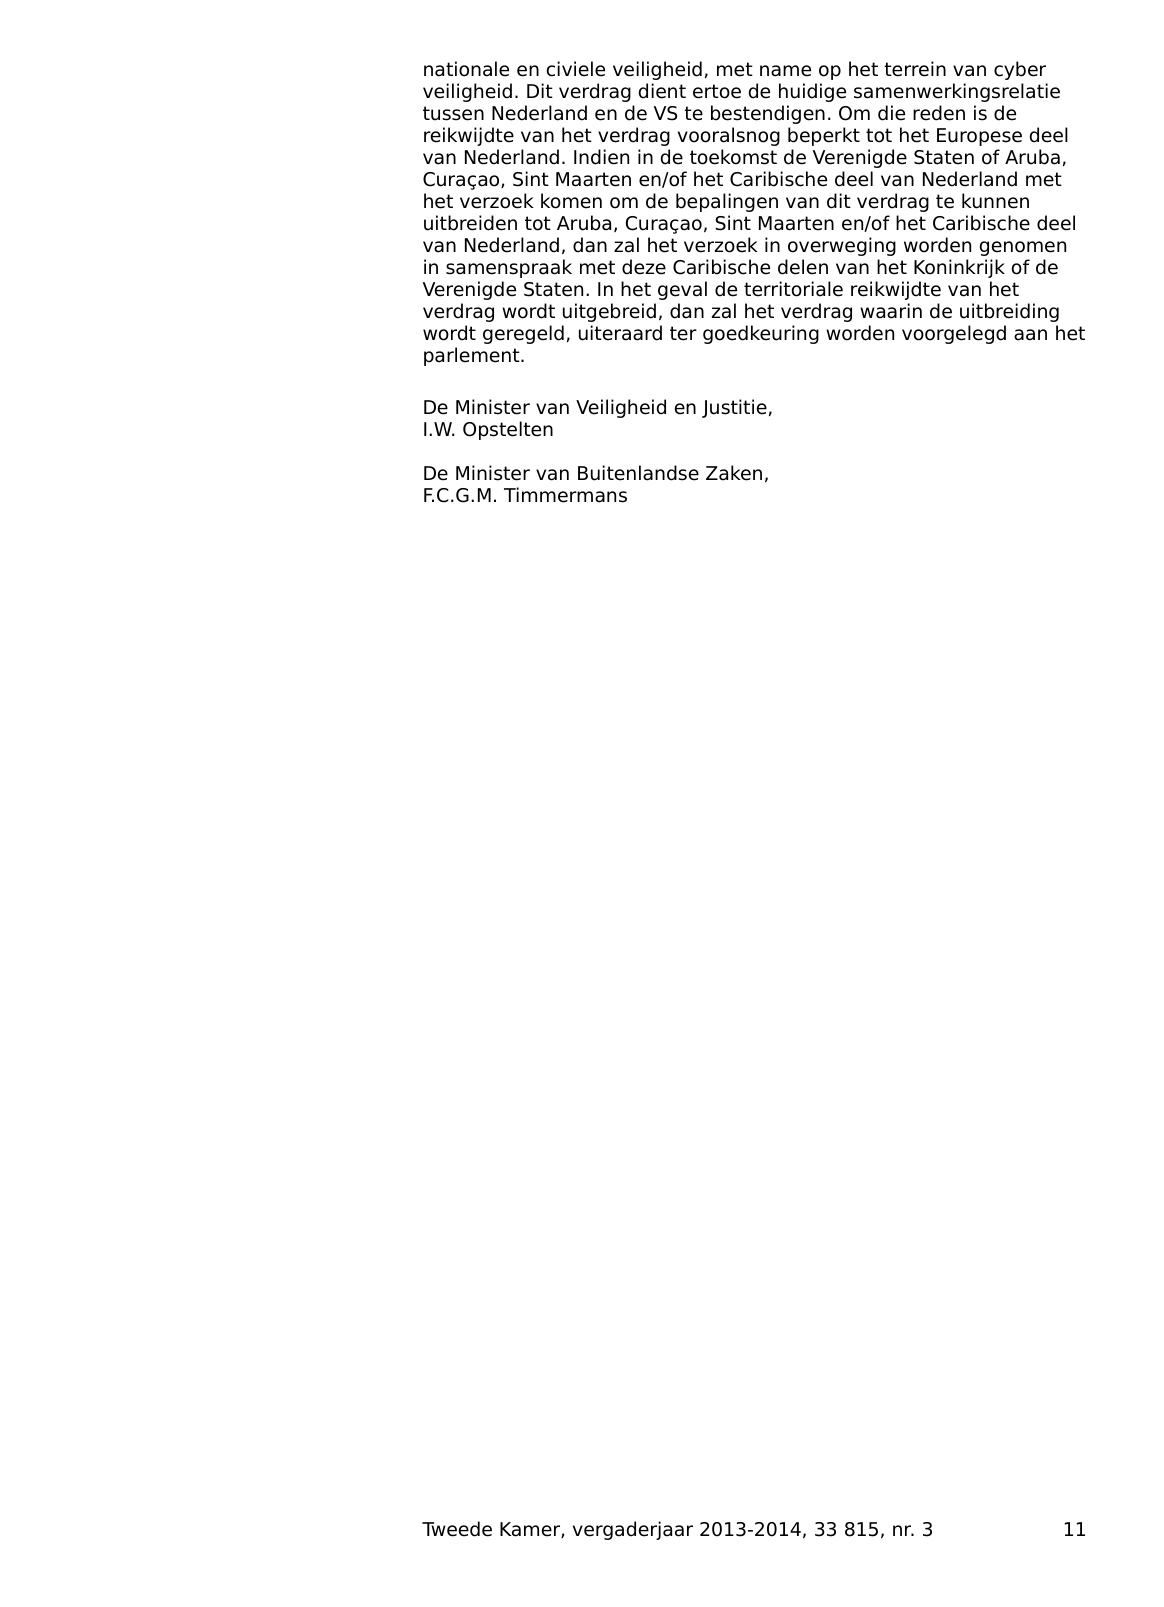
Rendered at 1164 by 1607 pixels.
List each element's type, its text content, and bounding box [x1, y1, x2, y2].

text De Minister van Veiligheid en Justitie, I.W. Opstelten [422, 397, 1087, 441]
text De Minister van Buitenlandse Zaken, F.C.G.M. Timmermans [422, 463, 1087, 507]
text nationale en civiele veiligheid, met name op het terrein van cyber veiligheid. Dit verdrag dient ertoe de huidige samenwerkingsrelatie tussen Nederland en de VS te bestendigen. Om die reden is de reikwijdte van het verdrag vooralsnog beperkt tot het Europese deel van Nederland. Indien in de toekomst de Verenigde Staten of Aruba, Curaçao, Sint Maarten en/of het Caribische deel van Nederland met het verzoek komen om de bepalingen van dit verdrag te kunnen uitbreiden tot Aruba, Curaçao, Sint Maarten en/of het Caribische deel van Nederland, dan zal het verzoek in overweging worden genomen in samenspraak met deze Caribische delen van het Koninkrijk of de Verenigde Staten. In het geval de territoriale reikwijdte van het verdrag wordt uitgebreid, dan zal het verdrag waarin de uitbreiding wordt geregeld, uiteraard ter goedkeuring worden voorgelegd aan het parlement. [422, 59, 1087, 367]
